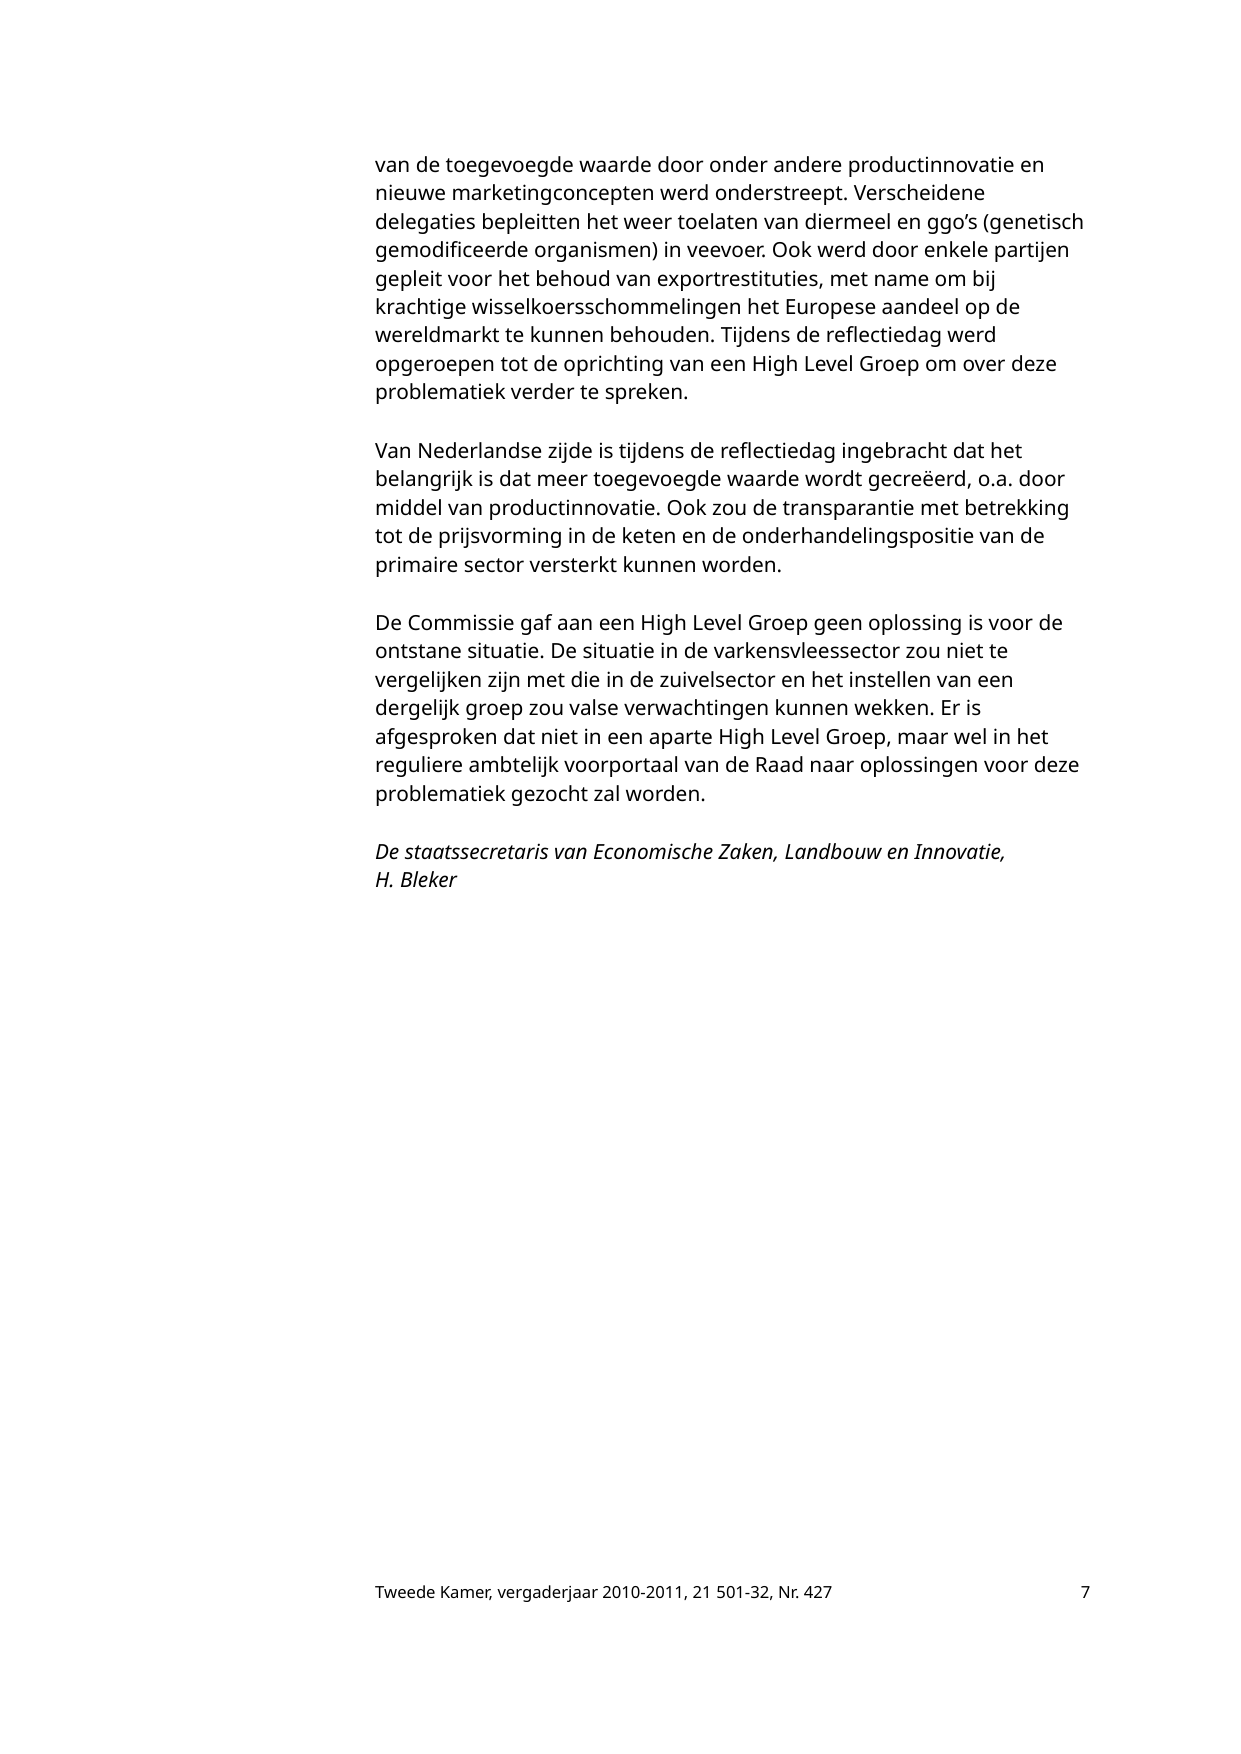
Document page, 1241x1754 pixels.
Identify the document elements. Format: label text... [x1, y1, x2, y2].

text van de toegevoegde waarde door onder andere productinnovatie en nieuwe marketingconcepten werd onderstreept. Verscheidene delegaties bepleitten het weer toelaten van diermeel en ggo’s (genetisch gemodificeerde organismen) in veevoer. Ook werd door enkele partijen gepleit voor het behoud van exportrestituties, met name om bij krachtige wisselkoersschommelingen het Europese aandeel op de wereldmarkt te kunnen behouden. Tijdens de reflectiedag werd opgeroepen tot de oprichting van een High Level Groep om over deze problematiek verder te spreken. [375, 150, 1090, 406]
text De staatssecretaris van Economische Zaken, Landbouw en Innovatie, [375, 837, 1090, 866]
text Van Nederlandse zijde is tijdens de reflectiedag ingebracht dat het belangrijk is dat meer toegevoegde waarde wordt gecreëerd, o.a. door middel van productinnovatie. Ook zou de transparantie met betrekking tot de prijsvorming in de keten en de onderhandelingspositie van de primaire sector versterkt kunnen worden. [375, 436, 1090, 578]
text H. Bleker [375, 866, 1090, 894]
text De Commissie gaf aan een High Level Groep geen oplossing is voor de ontstane situatie. De situatie in de varkensvleessector zou niet te vergelijken zijn met die in de zuivelsector en het instellen van een dergelijk groep zou valse verwachtingen kunnen wekken. Er is afgesproken dat niet in een aparte High Level Groep, maar wel in het reguliere ambtelijk voorportaal van de Raad naar oplossingen voor deze problematiek gezocht zal worden. [375, 608, 1090, 807]
